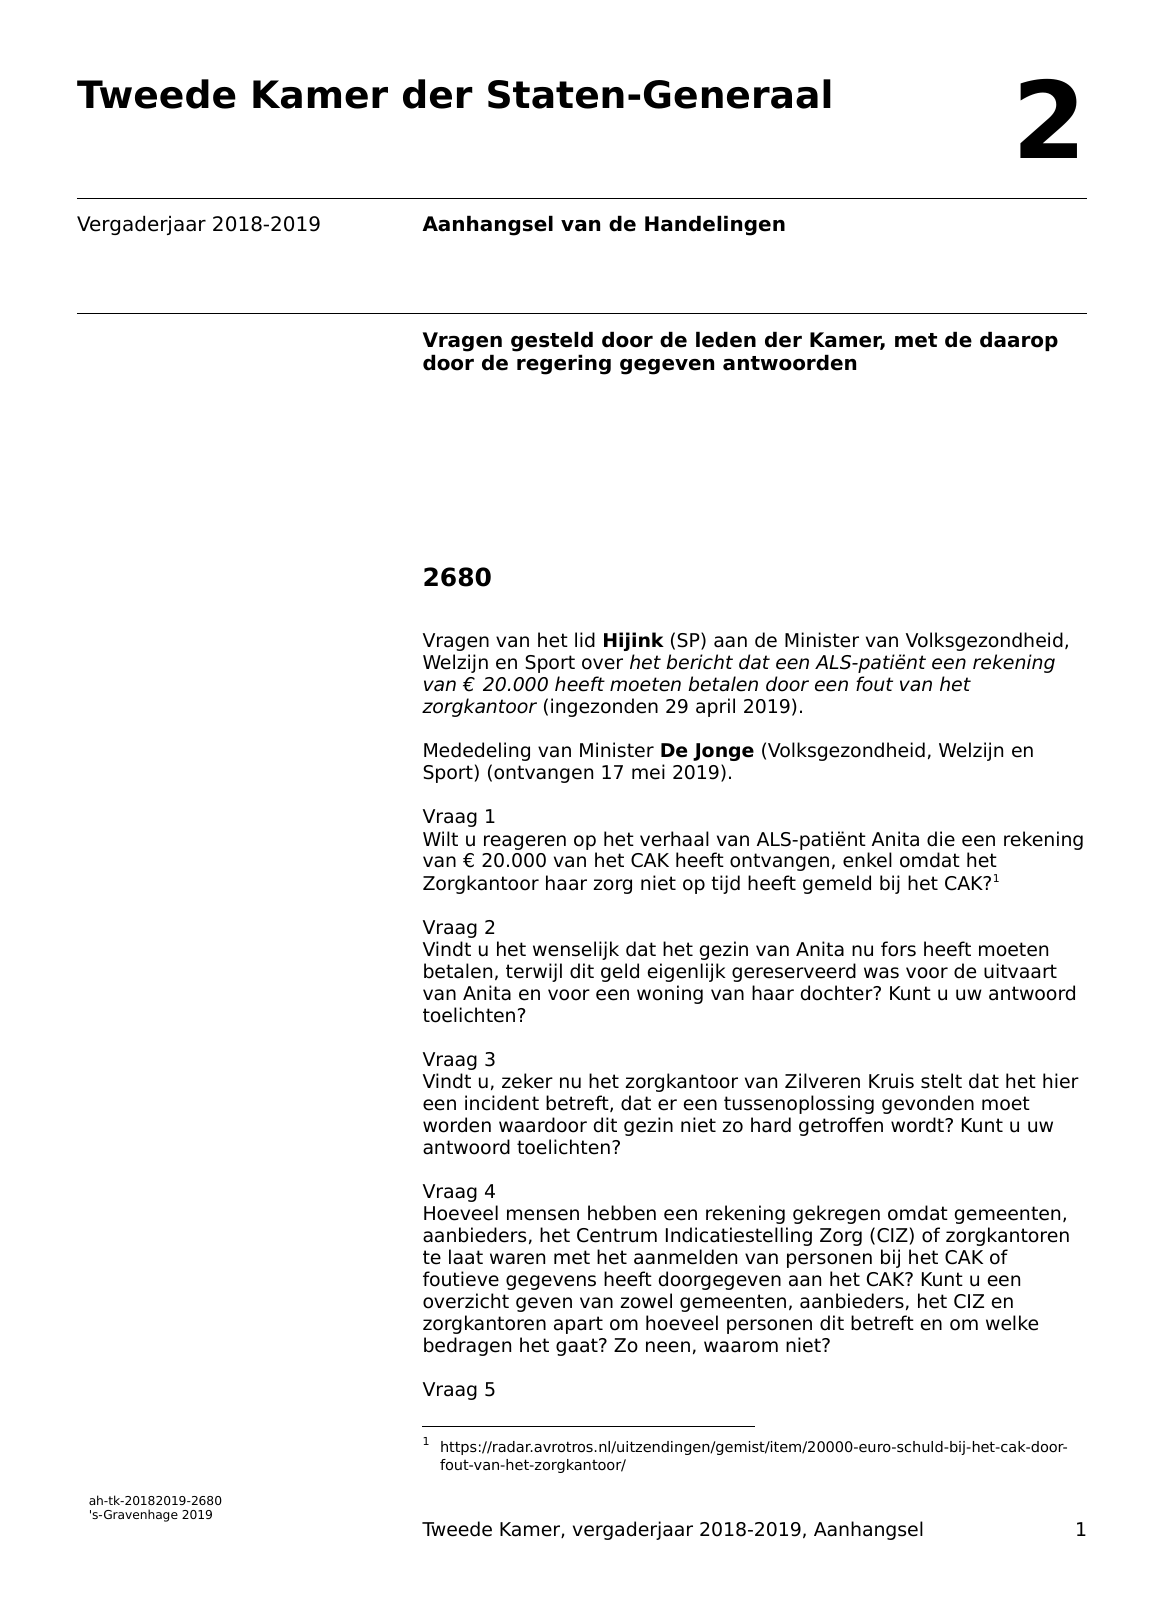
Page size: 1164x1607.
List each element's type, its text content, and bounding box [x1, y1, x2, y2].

table_cell Vergaderjaar 2018-2019 [77, 199, 422, 313]
text ah-tk-20182019-2680 [88, 1494, 323, 1508]
table_header 2 [886, 59, 1087, 198]
table_cell [77, 314, 422, 375]
table_cell Aanhangsel van de Handelingen [422, 199, 1087, 313]
table_cell Vragen gesteld door de leden der Kamer, met de daarop door de regering gegeven antwoorden [422, 314, 1087, 375]
text Vraag 5 [422, 1379, 1087, 1401]
text 2680 [422, 563, 1087, 592]
text Vindt u het wenselijk dat het gezin van Anita nu fors heeft moeten betalen, terwijl dit geld eigenlijk gereserveerd was voor de uitvaart van Anita en voor een woning van haar dochter? Kunt u uw antwoord toelichten? [422, 938, 1087, 1026]
text Vraag 1 [422, 806, 1087, 828]
text Vindt u, zeker nu het zorgkantoor van Zilveren Kruis stelt dat het hier een incident betreft, dat er een tussenoplossing gevonden moet worden waardoor dit gezin niet zo hard getroffen wordt? Kunt u uw antwoord toelichten? [422, 1071, 1087, 1158]
text Vraag 3 [422, 1049, 1087, 1071]
text Vragen van het lid Hijink (SP) aan de Minister van Volksgezondheid, Welzijn en Sport over het bericht dat een ALS-patiënt een rekening van € 20.000 heeft moeten betalen door een fout van het zorgkantoor (ingezonden 29 april 2019). [422, 630, 1087, 718]
table_header Tweede Kamer der Staten-Generaal [77, 59, 886, 198]
text Vraag 2 [422, 917, 1087, 938]
text Mededeling van Minister De Jonge (Volksgezondheid, Welzijn en Sport) (ontvangen 17 mei 2019). [422, 740, 1087, 784]
text https://radar.avrotros.nl/uitzendingen/gemist/item/20000-euro-schuld-bij-het-cak-door-fout-van-het-zorgkantoor/ [422, 1435, 1087, 1474]
text 's-Gravenhage 2019 [88, 1508, 323, 1522]
text Hoeveel mensen hebben een rekening gekregen omdat gemeenten, aanbieders, het Centrum Indicatiestelling Zorg (CIZ) of zorgkantoren te laat waren met het aanmelden van personen bij het CAK of foutieve gegevens heeft doorgegeven aan het CAK? Kunt u een overzicht geven van zowel gemeenten, aanbieders, het CIZ en zorgkantoren apart om hoeveel personen dit betreft en om welke bedragen het gaat? Zo neen, waarom niet? [422, 1203, 1087, 1357]
text Vraag 4 [422, 1181, 1087, 1203]
text Wilt u reageren op het verhaal van ALS-patiënt Anita die een rekening van € 20.000 van het CAK heeft ontvangen, enkel omdat het Zorgkantoor haar zorg niet op tijd heeft gemeld bij het CAK? [422, 828, 1087, 894]
